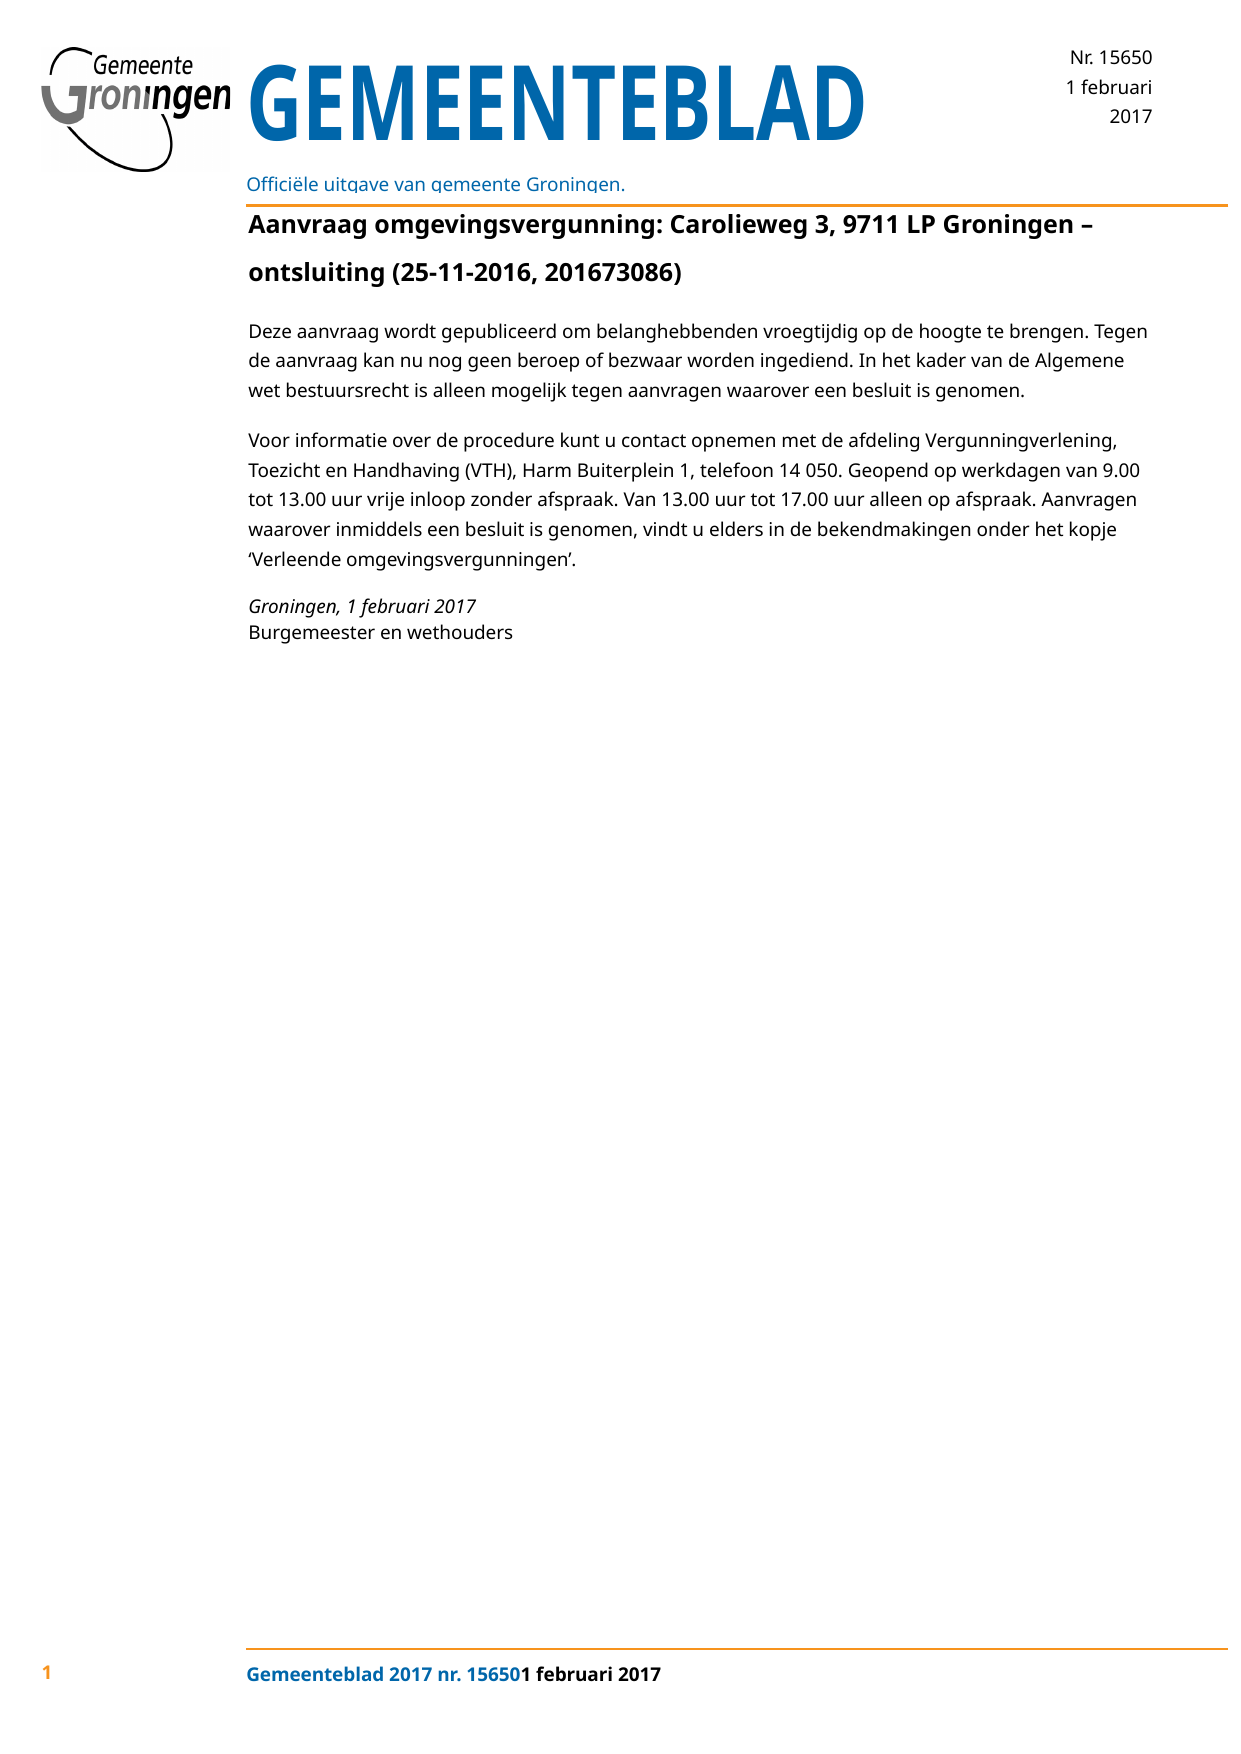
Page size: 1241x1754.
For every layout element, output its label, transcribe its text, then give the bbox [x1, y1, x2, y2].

text Deze aanvraag wordt gepubliceerd om belanghebbenden vroegtijdig op de hoogte te brengen. Tegen de aanvraag kan nu nog geen beroep of bezwaar worden ingediend. In het kader van de Algemene wet bestuursrecht is alleen mogelijk tegen aanvragen waarover een besluit is genomen. [248, 318, 1152, 403]
text Burgemeester en wethouders [248, 619, 1152, 645]
picture [41, 47, 231, 172]
text Voor informatie over de procedure kunt u contact opnemen met de afdeling Vergunningverlening, Toezicht en Handhaving (VTH), Harm Buiterplein 1, telefoon 14 050. Geopend op werkdagen van 9.00 tot 13.00 uur vrije inloop zonder afspraak. Van 13.00 uur tot 17.00 uur alleen op afspraak. Aanvragen waarover inmiddels een besluit is genomen, vindt u elders in de bekendmakingen onder het kopje ‘Verleende omgevingsvergunningen’. [248, 427, 1152, 572]
text Groningen, 1 februari 2017 [248, 594, 1152, 619]
text Aanvraag omgevingsvergunning: Carolieweg 3, 9711 LP Groningen – ontsluiting (25-11-2016, 201673086) [248, 207, 1152, 288]
